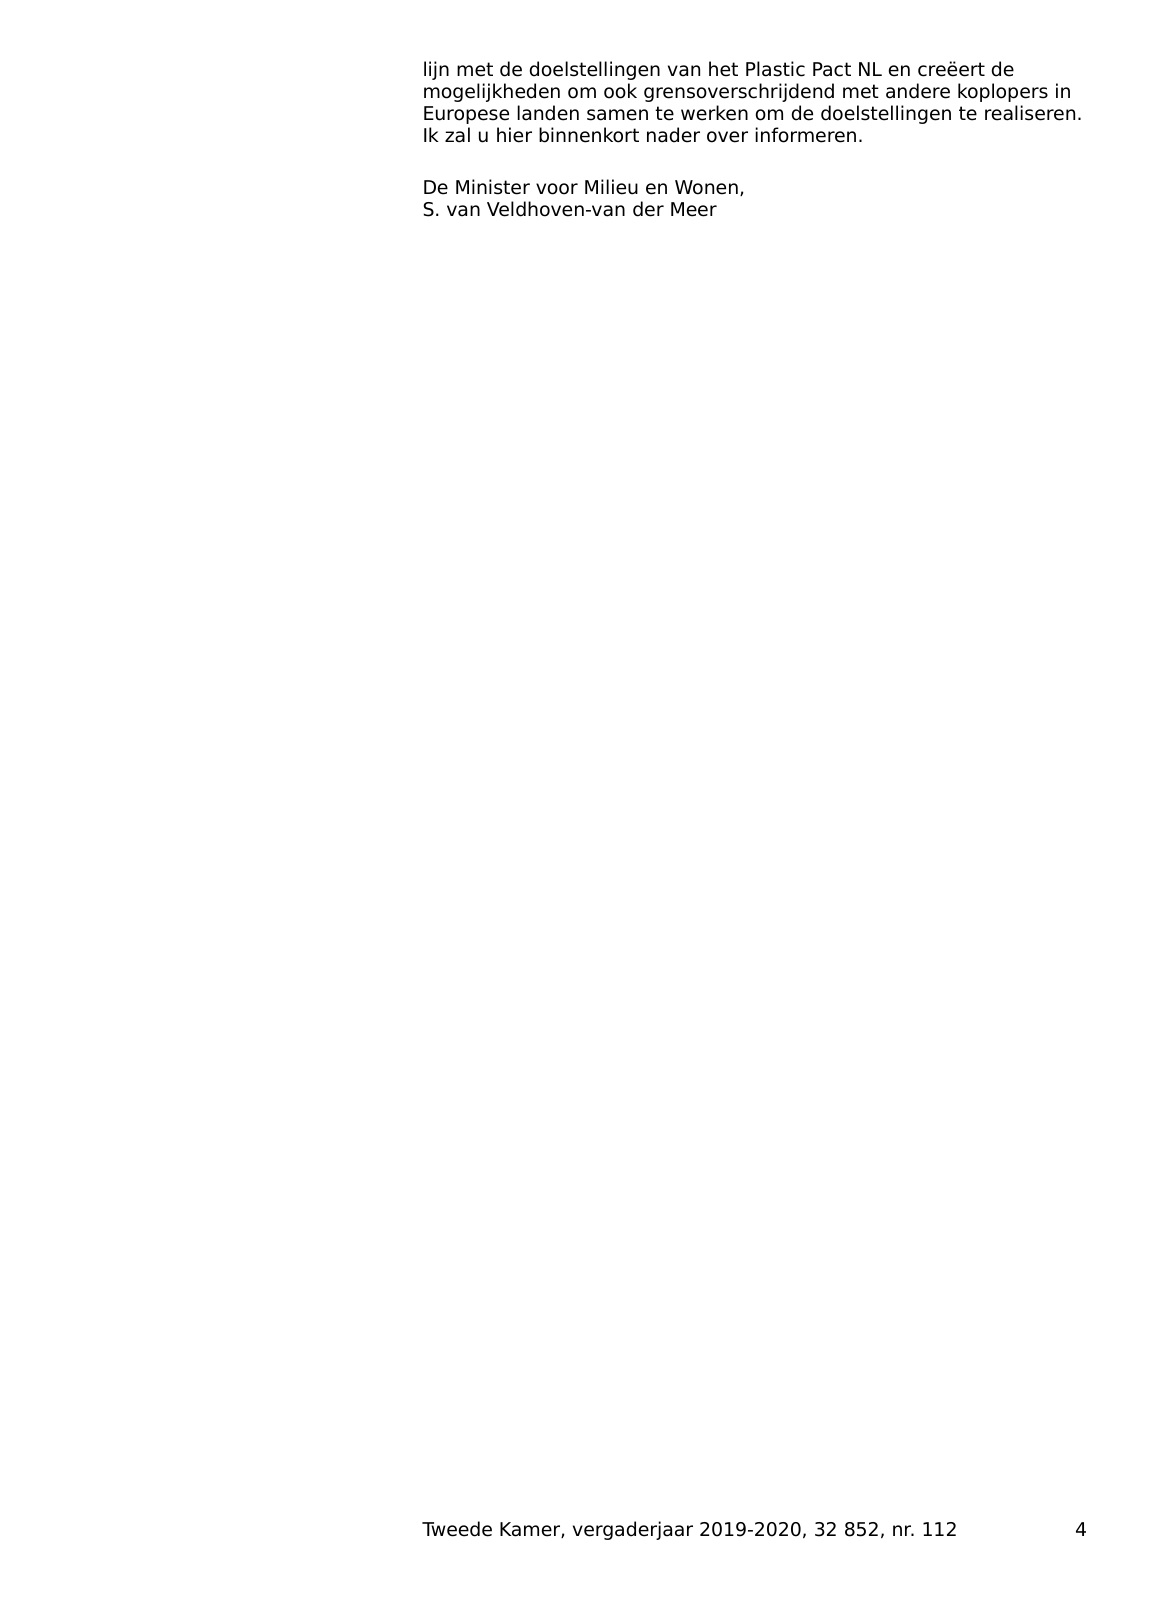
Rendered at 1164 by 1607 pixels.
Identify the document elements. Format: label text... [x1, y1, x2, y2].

text De Minister voor Milieu en Wonen, S. van Veldhoven-van der Meer [422, 177, 1087, 221]
text lijn met de doelstellingen van het Plastic Pact NL en creëert de mogelijkheden om ook grensoverschrijdend met andere koplopers in Europese landen samen te werken om de doelstellingen te realiseren. Ik zal u hier binnenkort nader over informeren. [422, 59, 1087, 147]
